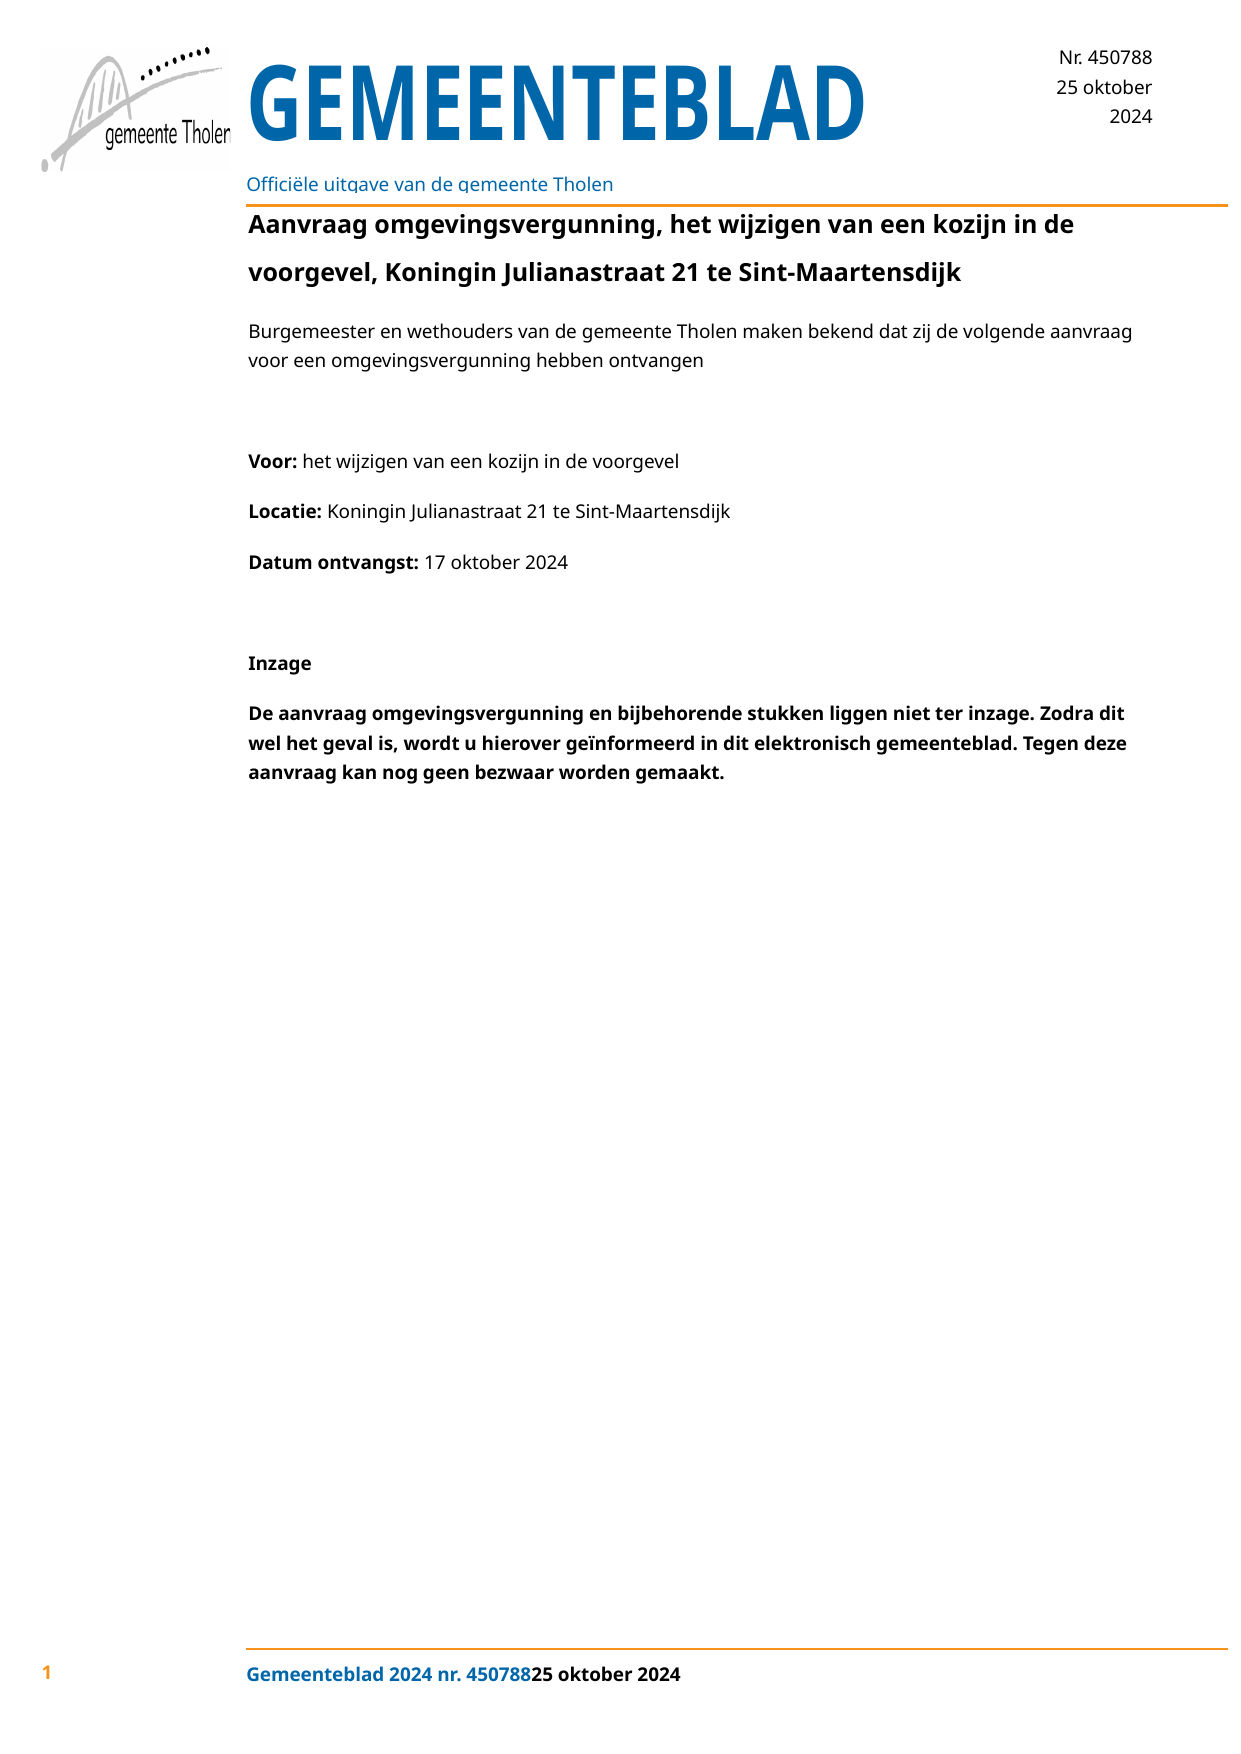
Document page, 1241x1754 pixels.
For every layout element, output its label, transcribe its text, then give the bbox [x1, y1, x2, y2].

text Inzage [248, 650, 1152, 676]
text De aanvraag omgevingsvergunning en bijbehorende stukken liggen niet ter inzage. Zodra dit wel het geval is, wordt u hierover geïnformeerd in dit elektronisch gemeenteblad. Tegen deze aanvraag kan nog geen bezwaar worden gemaakt. [248, 700, 1152, 785]
text Aanvraag omgevingsvergunning, het wijzigen van een kozijn in de voorgevel, Koningin Julianastraat 21 te Sint-Maartensdijk [248, 207, 1152, 288]
picture [41, 47, 231, 172]
text Voor: het wijzigen van een kozijn in de voorgevel [248, 448, 1152, 474]
text Locatie: Koningin Julianastraat 21 te Sint-Maartensdijk [248, 499, 1152, 524]
text Datum ontvangst: 17 oktober 2024 [248, 549, 1152, 575]
text Burgemeester en wethouders van de gemeente Tholen maken bekend dat zij de volgende aanvraag voor een omgevingsvergunning hebben ontvangen [248, 318, 1152, 373]
